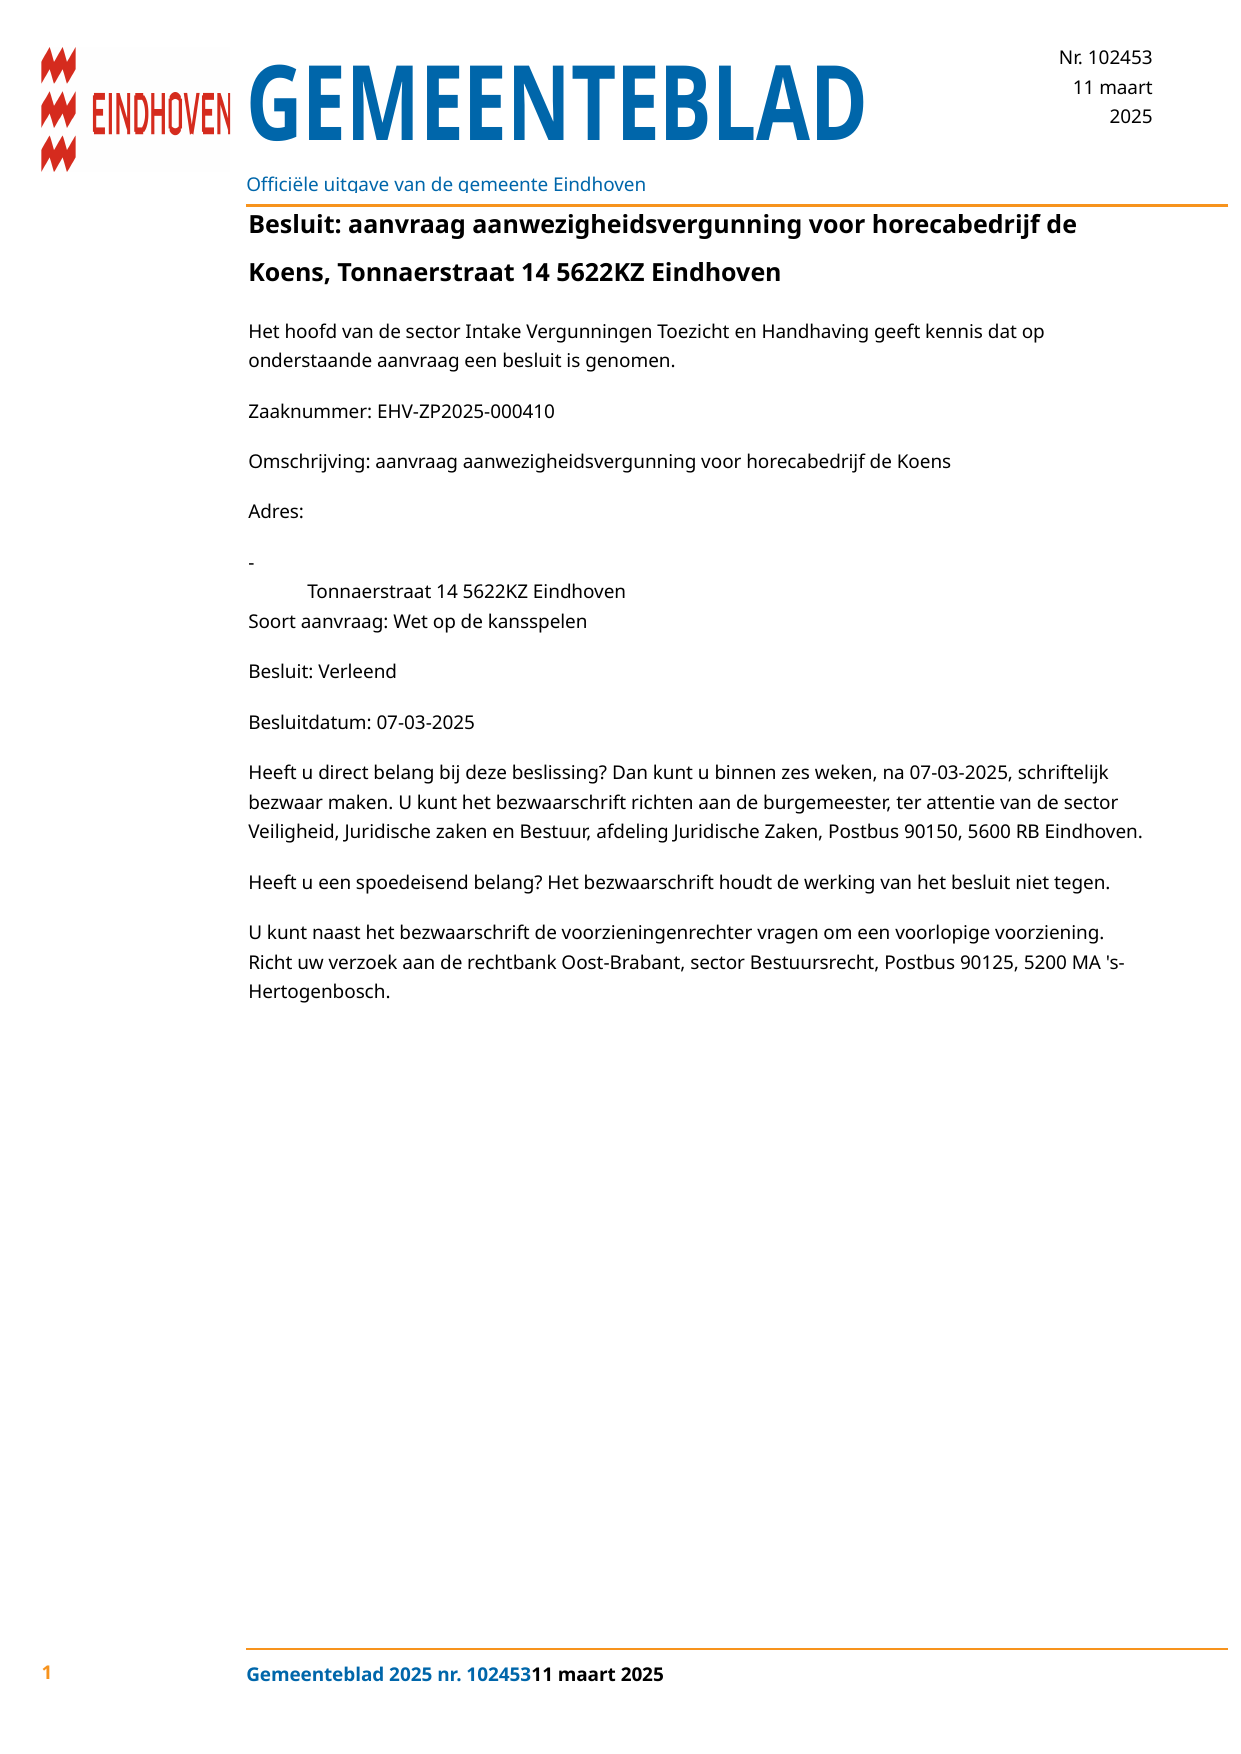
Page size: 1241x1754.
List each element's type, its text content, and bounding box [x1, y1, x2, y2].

text Heeft u direct belang bij deze beslissing? Dan kunt u binnen zes weken, na 07-03-2025, schriftelijk bezwaar maken. U kunt het bezwaarschrift richten aan de burgemeester, ter attentie van de sector Veiligheid, Juridische zaken en Bestuur, afdeling Juridische Zaken, Postbus 90150, 5600 RB Eindhoven. [248, 759, 1152, 844]
text Zaaknummer: EHV-ZP2025-000410 [248, 398, 1152, 424]
text U kunt naast het bezwaarschrift de voorzieningenrechter vragen om een voorlopige voorziening. Richt uw verzoek aan de rechtbank Oost-Brabant, sector Bestuursrecht, Postbus 90125, 5200 MA 's-Hertogenbosch. [248, 919, 1152, 1004]
list Tonnaerstraat 14 5622KZ Eindhoven [248, 579, 1152, 604]
text Besluit: aanvraag aanwezigheidsvergunning voor horecabedrijf de Koens, Tonnaerstraat 14 5622KZ Eindhoven [248, 207, 1152, 288]
text Besluitdatum: 07-03-2025 [248, 709, 1152, 735]
text Omschrijving: aanvraag aanwezigheidsvergunning voor horecabedrijf de Koens [248, 448, 1152, 474]
text Soort aanvraag: Wet op de kansspelen [248, 608, 1152, 634]
text Heeft u een spoedeisend belang? Het bezwaarschrift houdt de werking van het besluit niet tegen. [248, 869, 1152, 895]
text Besluit: Verleend [248, 659, 1152, 684]
text Het hoofd van de sector Intake Vergunningen Toezicht en Handhaving geeft kennis dat op onderstaande aanvraag een besluit is genomen. [248, 318, 1152, 373]
text Adres: [248, 499, 1152, 524]
picture [41, 47, 231, 172]
